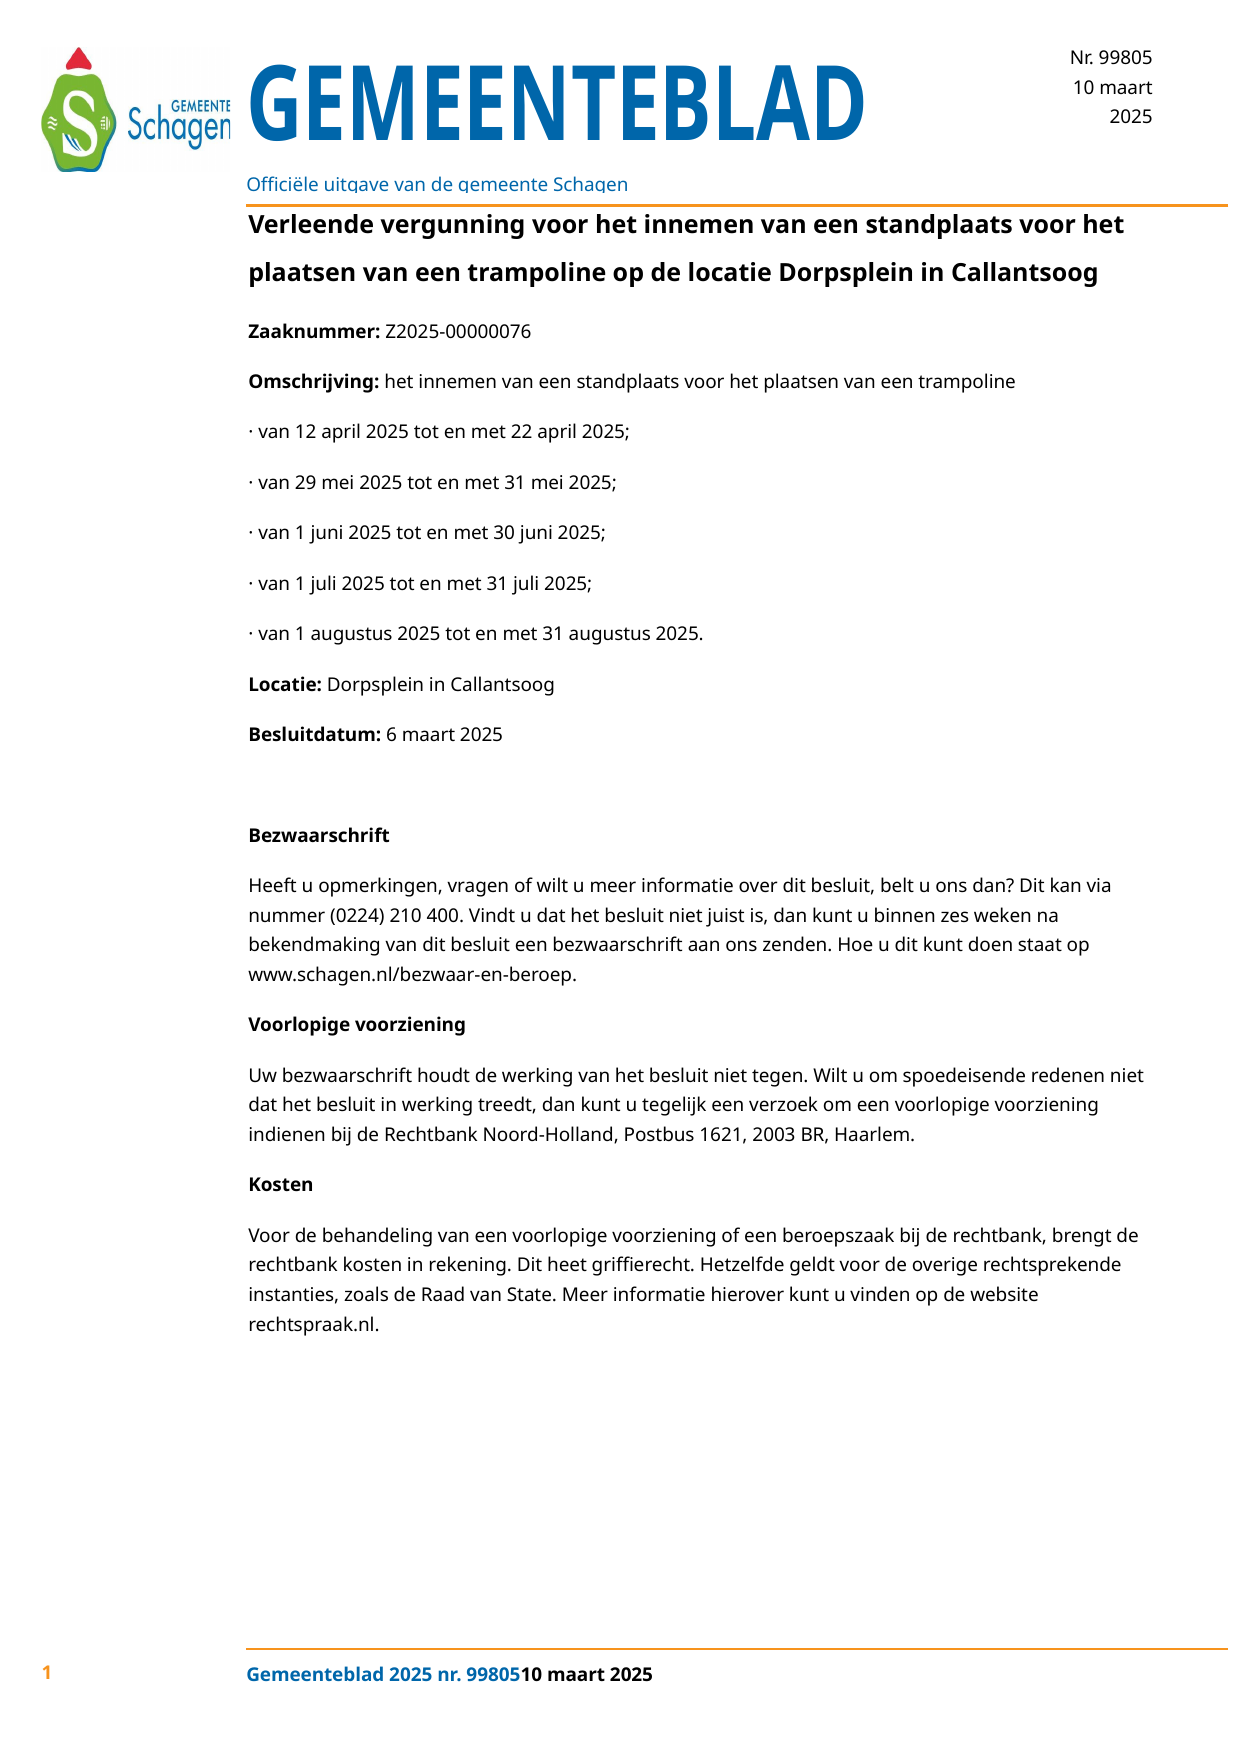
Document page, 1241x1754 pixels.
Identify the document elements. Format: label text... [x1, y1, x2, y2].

text · van 1 augustus 2025 tot en met 31 augustus 2025. [248, 620, 1152, 646]
text · van 1 juni 2025 tot en met 30 juni 2025; [248, 519, 1152, 545]
text · van 1 juli 2025 tot en met 31 juli 2025; [248, 570, 1152, 596]
text Kosten [248, 1172, 1152, 1197]
text Omschrijving: het innemen van een standplaats voor het plaatsen van een trampoline [248, 368, 1152, 394]
text Voor de behandeling van een voorlopige voorziening of een beroepszaak bij de rechtbank, brengt de rechtbank kosten in rekening. Dit heet griffierecht. Hetzelfde geldt voor de overige rechtsprekende instanties, zoals de Raad van State. Meer informatie hierover kunt u vinden op de website rechtspraak.nl. [248, 1222, 1152, 1337]
text Uw bezwaarschrift houdt de werking van het besluit niet tegen. Wilt u om spoedeisende redenen niet dat het besluit in werking treedt, dan kunt u tegelijk een verzoek om een voorlopige voorziening indienen bij de Rechtbank Noord-Holland, Postbus 1621, 2003 BR, Haarlem. [248, 1062, 1152, 1147]
text · van 29 mei 2025 tot en met 31 mei 2025; [248, 469, 1152, 495]
text Verleende vergunning voor het innemen van een standplaats voor het plaatsen van een trampoline op de locatie Dorpsplein in Callantsoog [248, 207, 1152, 288]
text Voorlopige voorziening [248, 1012, 1152, 1037]
text · van 12 april 2025 tot en met 22 april 2025; [248, 419, 1152, 444]
text Locatie: Dorpsplein in Callantsoog [248, 671, 1152, 697]
text Zaaknummer: Z2025-00000076 [248, 318, 1152, 344]
picture [41, 47, 231, 172]
text Besluitdatum: 6 maart 2025 [248, 721, 1152, 747]
text Bezwaarschrift [248, 822, 1152, 848]
text Heeft u opmerkingen, vragen of wilt u meer informatie over dit besluit, belt u ons dan? Dit kan via nummer (0224) 210 400. Vindt u dat het besluit niet juist is, dan kunt u binnen zes weken na bekendmaking van dit besluit een bezwaarschrift aan ons zenden. Hoe u dit kunt doen staat op www.schagen.nl/bezwaar-en-beroep. [248, 872, 1152, 987]
